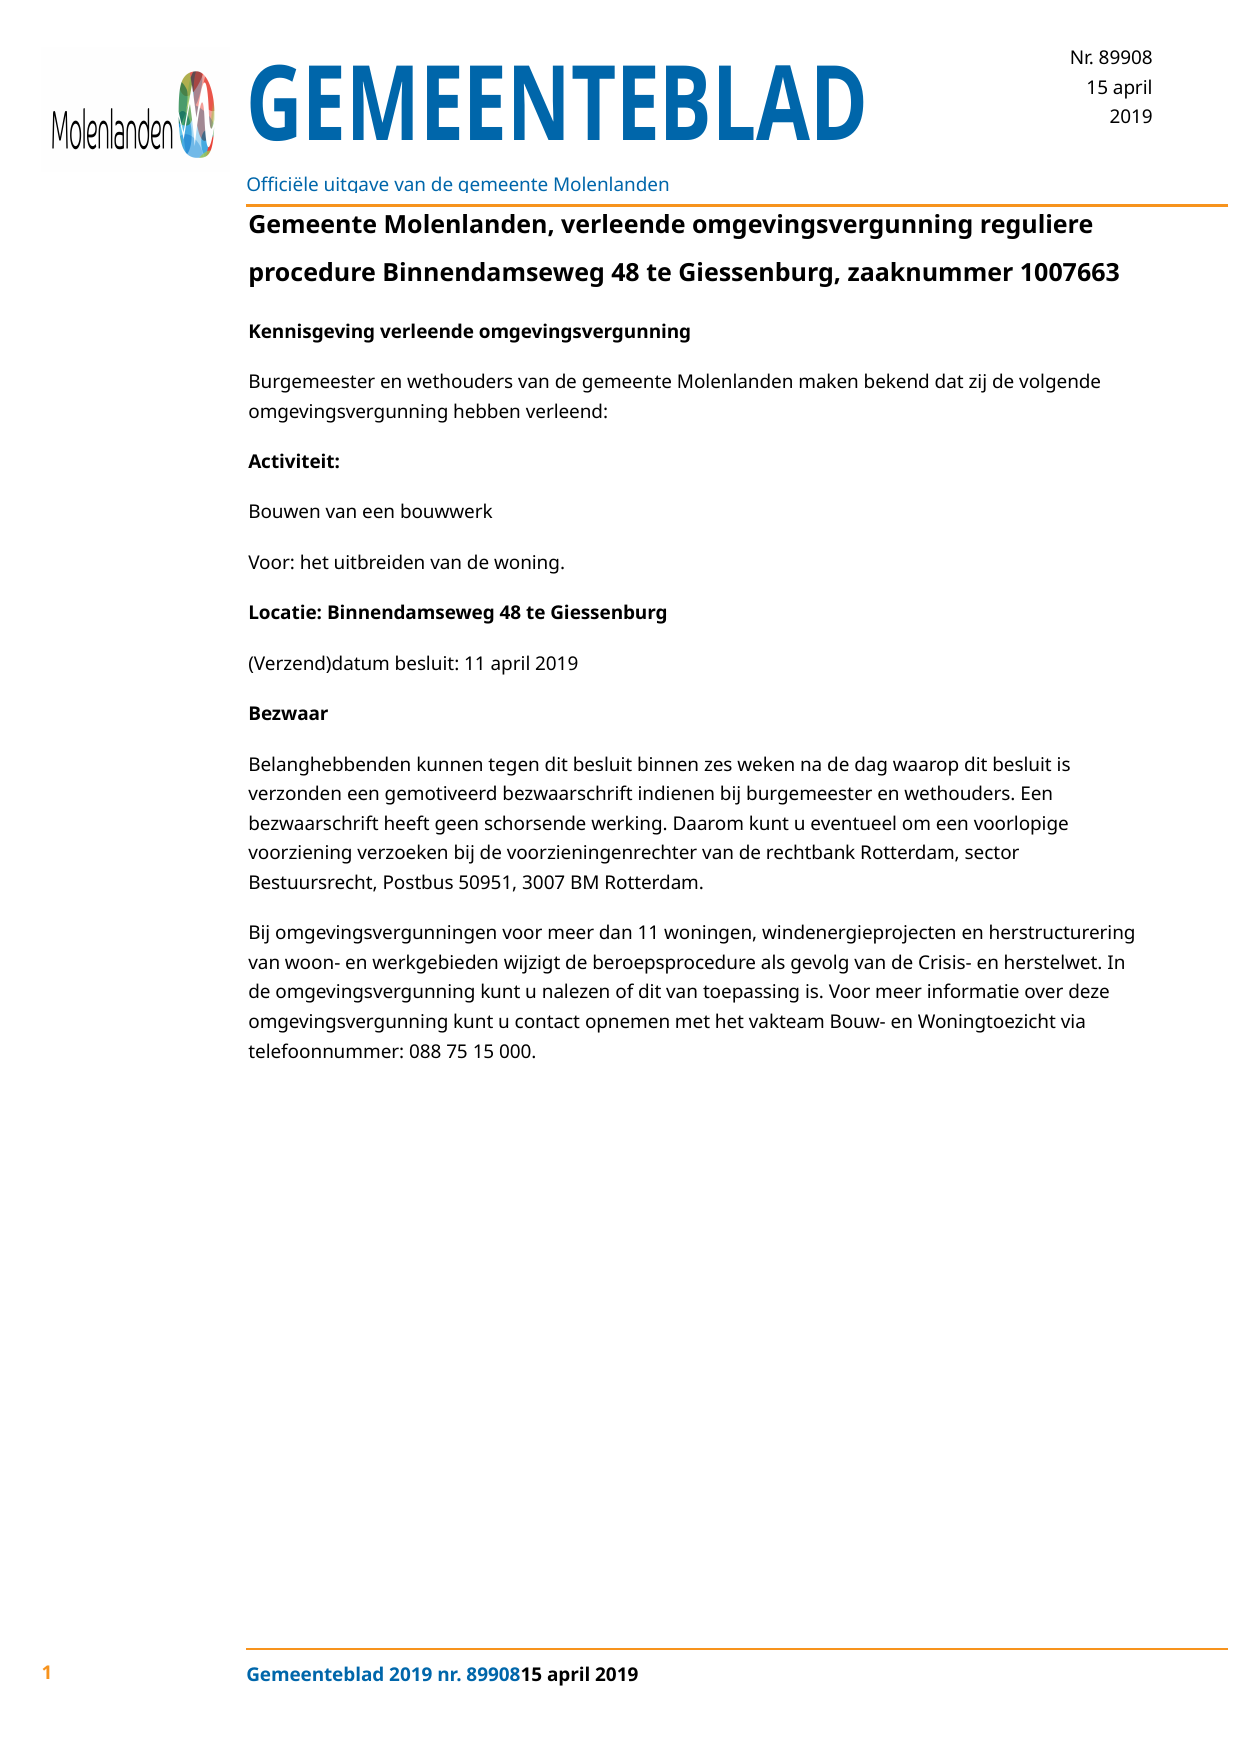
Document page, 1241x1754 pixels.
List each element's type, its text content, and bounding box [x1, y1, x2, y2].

text Voor: het uitbreiden van de woning. [248, 549, 1152, 575]
text (Verzend)datum besluit: 11 april 2019 [248, 650, 1152, 676]
text Bezwaar [248, 700, 1152, 726]
text Bij omgevingsvergunningen voor meer dan 11 woningen, windenergieprojecten en herstructurering van woon- en werkgebieden wijzigt de beroepsprocedure als gevolg van de Crisis- en herstelwet. In de omgevingsvergunning kunt u nalezen of dit van toepassing is. Voor meer informatie over deze omgevingsvergunning kunt u contact opnemen met het vakteam Bouw- en Woningtoezicht via telefoonnummer: 088 75 15 000. [248, 919, 1152, 1064]
text Locatie: Binnendamseweg 48 te Giessenburg [248, 599, 1152, 625]
text Burgemeester en wethouders van de gemeente Molenlanden maken bekend dat zij de volgende omgevingsvergunning hebben verleend: [248, 368, 1152, 424]
text Activiteit: [248, 448, 1152, 474]
picture [41, 47, 231, 172]
text Kennisgeving verleende omgevingsvergunning [248, 318, 1152, 344]
text Gemeente Molenlanden, verleende omgevingsvergunning reguliere procedure Binnendamseweg 48 te Giessenburg, zaaknummer 1007663 [248, 207, 1152, 288]
text Belanghebbenden kunnen tegen dit besluit binnen zes weken na de dag waarop dit besluit is verzonden een gemotiveerd bezwaarschrift indienen bij burgemeester en wethouders. Een bezwaarschrift heeft geen schorsende werking. Daarom kunt u eventueel om een voorlopige voorziening verzoeken bij de voorzieningenrechter van de rechtbank Rotterdam, sector Bestuursrecht, Postbus 50951, 3007 BM Rotterdam. [248, 751, 1152, 895]
text Bouwen van een bouwwerk [248, 499, 1152, 524]
